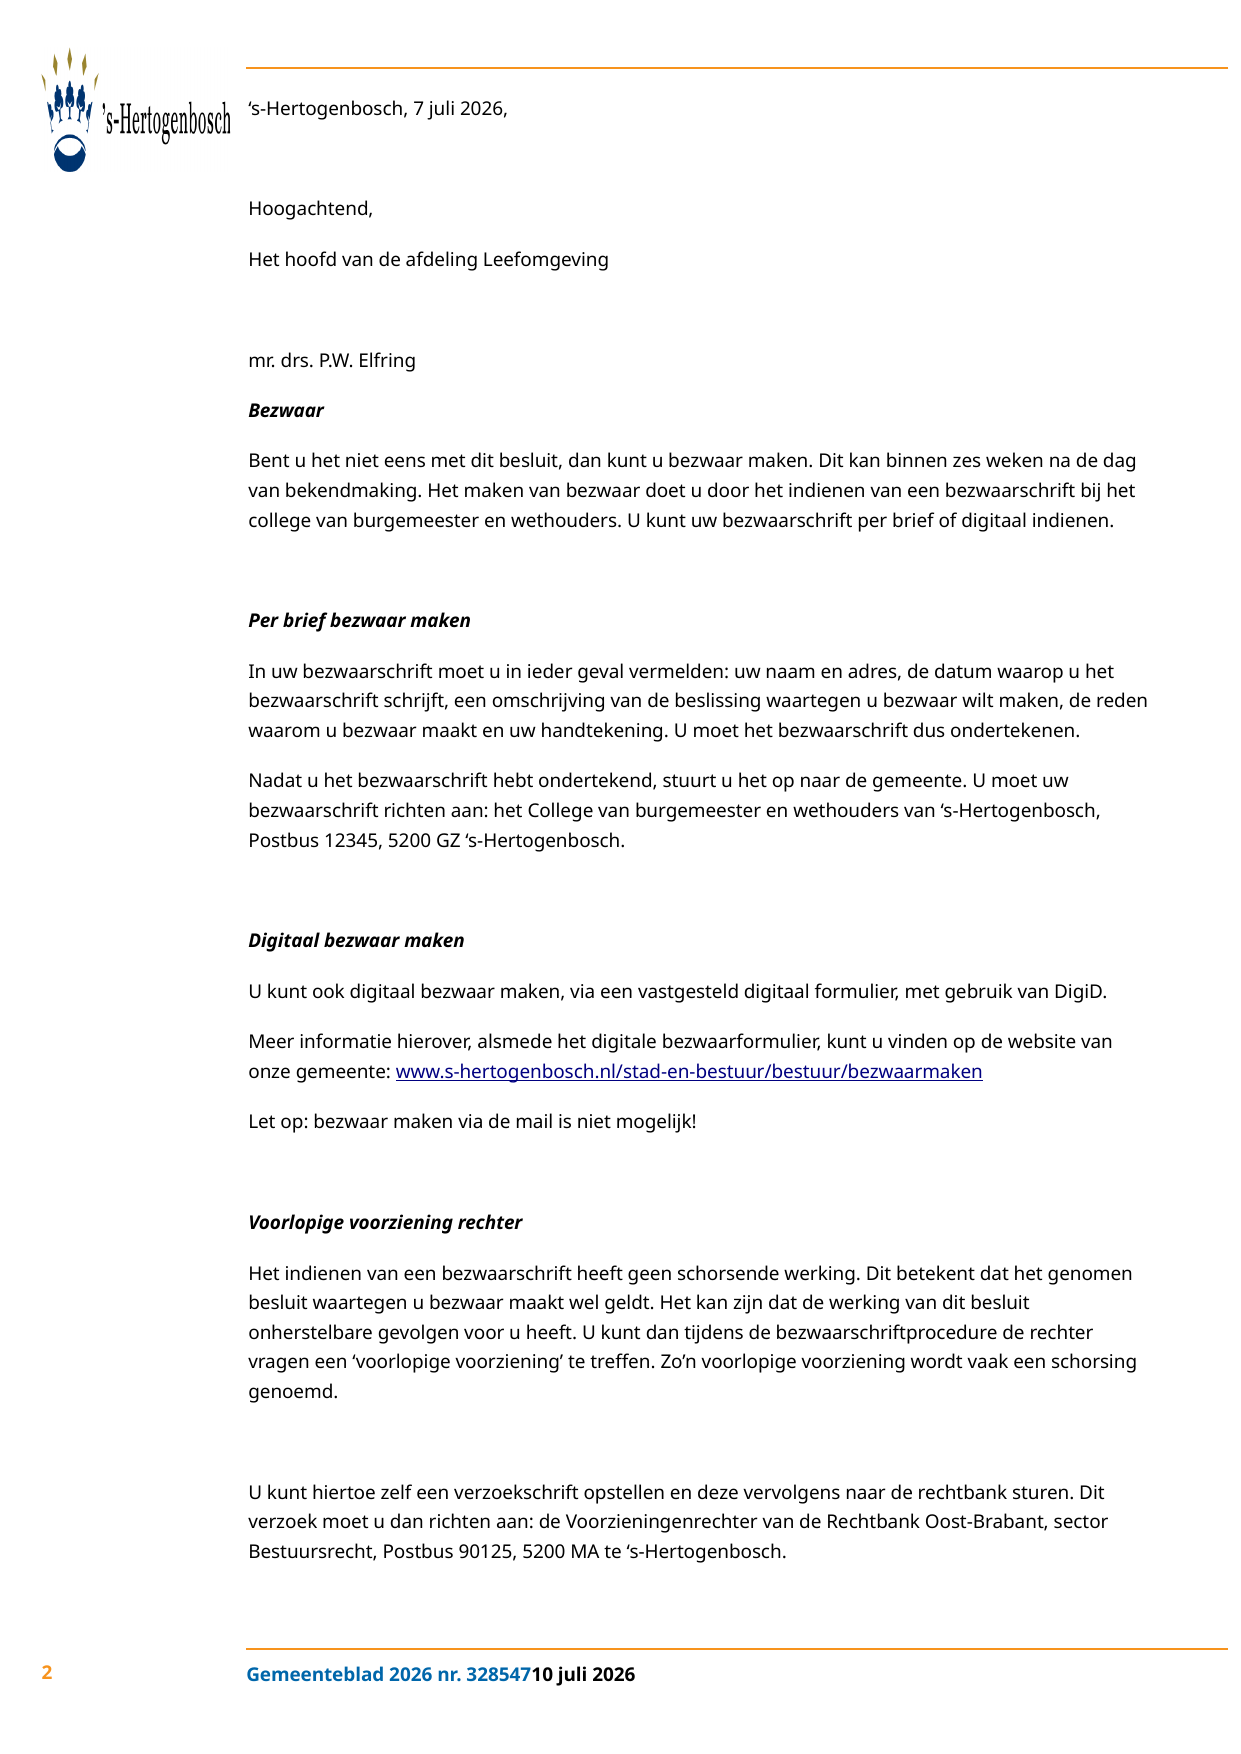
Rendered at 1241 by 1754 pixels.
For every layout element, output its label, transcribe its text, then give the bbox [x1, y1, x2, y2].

text Digitaal bezwaar maken [248, 928, 1152, 953]
text Voorlopige voorziening rechter [248, 1209, 1152, 1235]
text Bezwaar [248, 397, 1152, 423]
text mr. drs. P.W. Elfring [248, 347, 1152, 373]
picture [41, 47, 231, 172]
text Nadat u het bezwaarschrift hebt ondertekend, stuurt u het op naar de gemeente. U moet uw bezwaarschrift richten aan: het College van burgemeester en wethouders van ‘s-Hertogenbosch, Postbus 12345, 5200 GZ ‘s-Hertogenbosch. [248, 768, 1152, 853]
text Het indienen van een bezwaarschrift heeft geen schorsende werking. Dit betekent dat het genomen besluit waartegen u bezwaar maakt wel geldt. Het kan zijn dat de werking van dit besluit onherstelbare gevolgen voor u heeft. U kunt dan tijdens de bezwaarschriftprocedure de rechter vragen een ‘voorlopige voorziening’ te treffen. Zo’n voorlopige voorziening wordt vaak een schorsing genoemd. [248, 1260, 1152, 1404]
text Meer informatie hierover, alsmede het digitale bezwaarformulier, kunt u vinden op de website van onze gemeente: www.s-hertogenbosch.nl/stad-en-bestuur/bestuur/bezwaarmaken [248, 1028, 1152, 1084]
text ‘s-Hertogenbosch, 7 juli 2026, [248, 95, 1152, 121]
text In uw bezwaarschrift moet u in ieder geval vermelden: uw naam en adres, de datum waarop u het bezwaarschrift schrijft, een omschrijving van de beslissing waartegen u bezwaar wilt maken, de reden waarom u bezwaar maakt en uw handtekening. U moet het bezwaarschrift dus ondertekenen. [248, 658, 1152, 743]
text Hoogachtend, [248, 196, 1152, 221]
text U kunt ook digitaal bezwaar maken, via een vastgesteld digitaal formulier, met gebruik van DigiD. [248, 978, 1152, 1004]
text Bent u het niet eens met dit besluit, dan kunt u bezwaar maken. Dit kan binnen zes weken na de dag van bekendmaking. Het maken van bezwaar doet u door het indienen van een bezwaarschrift bij het college van burgemeester en wethouders. U kunt uw bezwaarschrift per brief of digitaal indienen. [248, 448, 1152, 533]
text Let op: bezwaar maken via de mail is niet mogelijk! [248, 1108, 1152, 1134]
text Per brief bezwaar maken [248, 608, 1152, 633]
text Het hoofd van de afdeling Leefomgeving [248, 246, 1152, 272]
text U kunt hiertoe zelf een verzoekschrift opstellen en deze vervolgens naar de rechtbank sturen. Dit verzoek moet u dan richten aan: de Voorzieningenrechter van de Rechtbank Oost-Brabant, sector Bestuursrecht, Postbus 90125, 5200 MA te ‘s-Hertogenbosch. [248, 1479, 1152, 1564]
